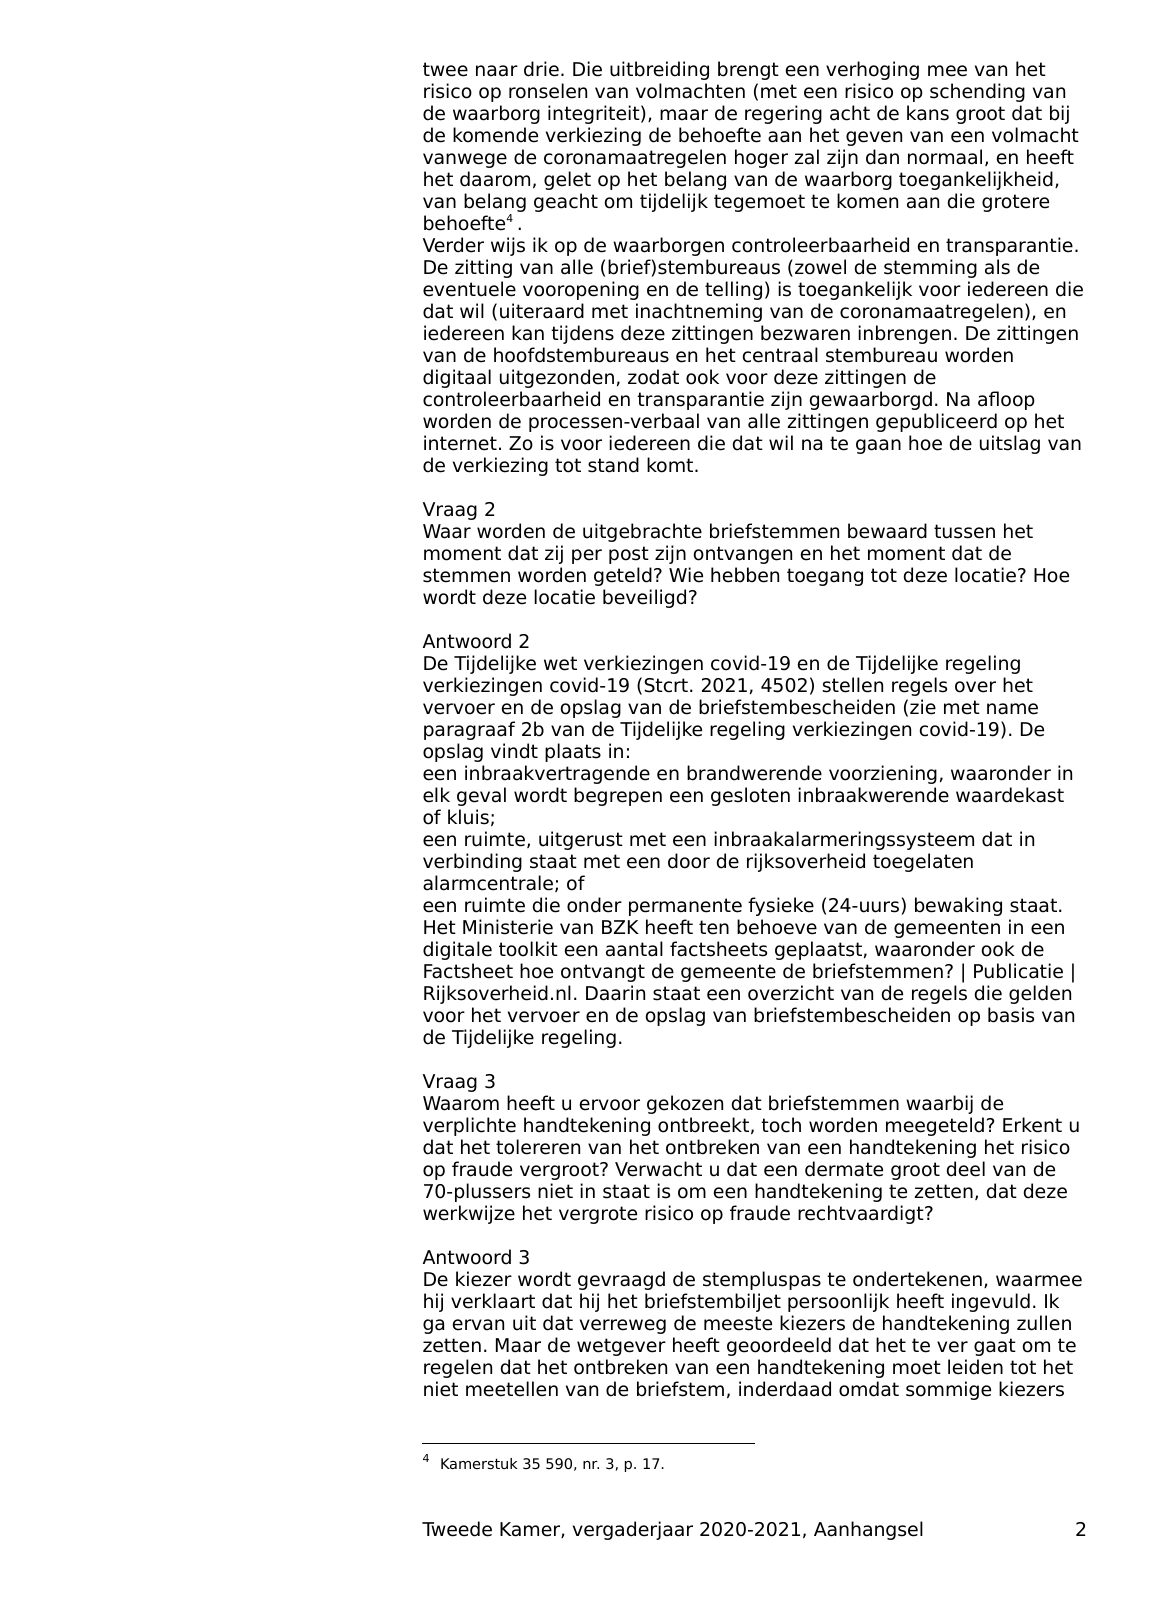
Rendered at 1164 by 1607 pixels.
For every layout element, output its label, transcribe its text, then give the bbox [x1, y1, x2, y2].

text Het Ministerie van BZK heeft ten behoeve van de gemeenten in een digitale toolkit een aantal factsheets geplaatst, waaronder ook de Factsheet hoe ontvangt de gemeente de briefstemmen? | Publicatie | Rijksoverheid.nl. Daarin staat een overzicht van de regels die gelden voor het vervoer en de opslag van briefstembescheiden op basis van de Tijdelijke regeling. [422, 917, 1087, 1048]
text Waarom heeft u ervoor gekozen dat briefstemmen waarbij de verplichte handtekening ontbreekt, toch worden meegeteld? Erkent u dat het tolereren van het ontbreken van een handtekening het risico op fraude vergroot? Verwacht u dat een dermate groot deel van de 70-plussers niet in staat is om een handtekening te zetten, dat deze werkwijze het vergrote risico op fraude rechtvaardigt? [422, 1093, 1087, 1224]
text De kiezer wordt gevraagd de stempluspas te ondertekenen, waarmee hij verklaart dat hij het briefstembiljet persoonlijk heeft ingevuld. Ik ga ervan uit dat verreweg de meeste kiezers de handtekening zullen zetten. Maar de wetgever heeft geoordeeld dat het te ver gaat om te regelen dat het ontbreken van een handtekening moet leiden tot het niet meetellen van de briefstem, inderdaad omdat sommige kiezers [422, 1269, 1087, 1401]
text Vraag 2 [422, 499, 1087, 521]
text twee naar drie. Die uitbreiding brengt een verhoging mee van het risico op ronselen van volmachten (met een risico op schending van de waarborg integriteit), maar de regering acht de kans groot dat bij de komende verkiezing de behoefte aan het geven van een volmacht vanwege de coronamaatregelen hoger zal zijn dan normaal, en heeft het daarom, gelet op het belang van de waarborg toegankelijkheid, van belang geacht om tijdelijk tegemoet te komen aan die grotere behoefte. [422, 59, 1087, 235]
text Antwoord 2 [422, 631, 1087, 653]
text Kamerstuk 35 590, nr. 3, p. 17. [422, 1452, 1087, 1474]
text Verder wijs ik op de waarborgen controleerbaarheid en transparantie. De zitting van alle (brief)stembureaus (zowel de stemming als de eventuele vooropening en de telling) is toegankelijk voor iedereen die dat wil (uiteraard met inachtneming van de coronamaatregelen), en iedereen kan tijdens deze zittingen bezwaren inbrengen. De zittingen van de hoofdstembureaus en het centraal stembureau worden digitaal uitgezonden, zodat ook voor deze zittingen de controleerbaarheid en transparantie zijn gewaarborgd. Na afloop worden de processen-verbaal van alle zittingen gepubliceerd op het internet. Zo is voor iedereen die dat wil na te gaan hoe de uitslag van de verkiezing tot stand komt. [422, 235, 1087, 477]
text Waar worden de uitgebrachte briefstemmen bewaard tussen het moment dat zij per post zijn ontvangen en het moment dat de stemmen worden geteld? Wie hebben toegang tot deze locatie? Hoe wordt deze locatie beveiligd? [422, 521, 1087, 609]
text een inbraakvertragende en brandwerende voorziening, waaronder in elk geval wordt begrepen een gesloten inbraakwerende waardekast of kluis; [422, 763, 1087, 829]
text De Tijdelijke wet verkiezingen covid-19 en de Tijdelijke regeling verkiezingen covid-19 (Stcrt. 2021, 4502) stellen regels over het vervoer en de opslag van de briefstembescheiden (zie met name paragraaf 2b van de Tijdelijke regeling verkiezingen covid-19). De opslag vindt plaats in: [422, 653, 1087, 763]
text een ruimte, uitgerust met een inbraakalarmeringssysteem dat in verbinding staat met een door de rijksoverheid toegelaten alarmcentrale; of [422, 829, 1087, 895]
text een ruimte die onder permanente fysieke (24-uurs) bewaking staat. [422, 895, 1087, 917]
text Antwoord 3 [422, 1247, 1087, 1269]
text Vraag 3 [422, 1071, 1087, 1093]
